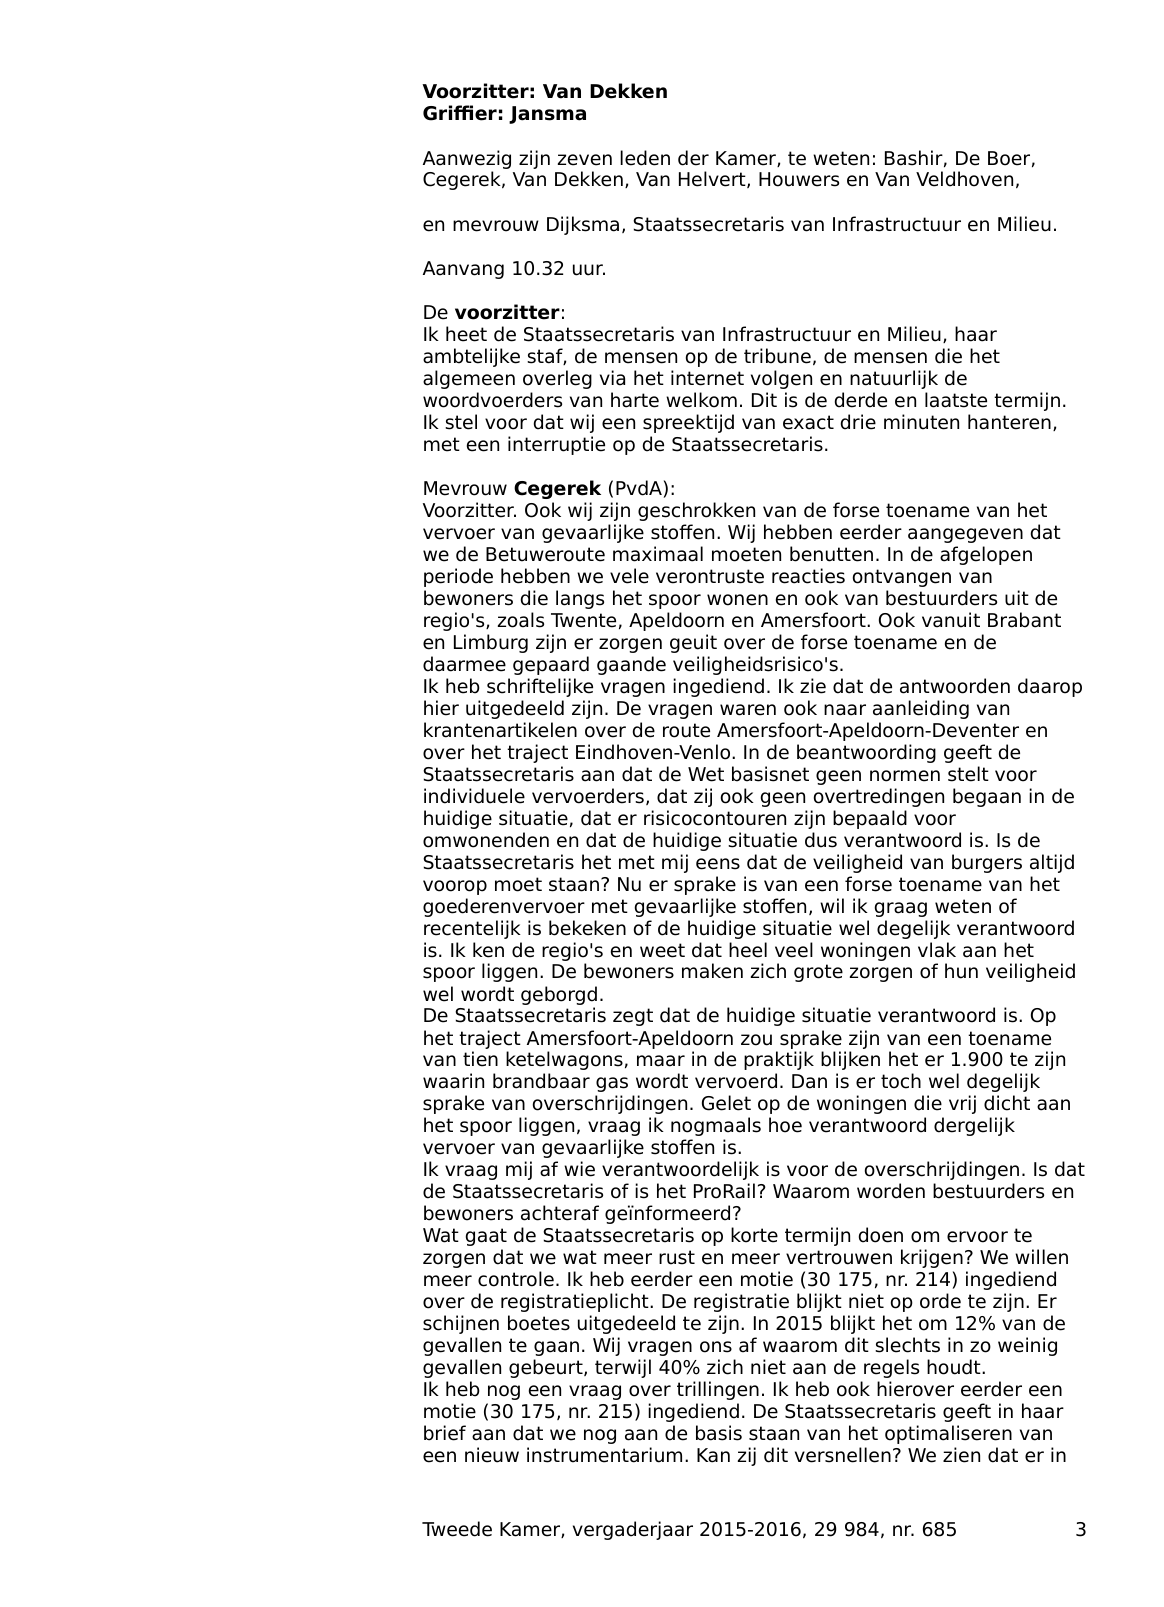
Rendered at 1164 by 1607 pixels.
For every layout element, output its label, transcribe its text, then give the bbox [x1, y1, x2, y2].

text Aanwezig zijn zeven leden der Kamer, te weten: Bashir, De Boer, Cegerek, Van Dekken, Van Helvert, Houwers en Van Veldhoven, [422, 147, 1087, 191]
text Ik heb schriftelijke vragen ingediend. Ik zie dat de antwoorden daarop hier uitgedeeld zijn. De vragen waren ook naar aanleiding van krantenartikelen over de route Amersfoort-Apeldoorn-Deventer en over het traject Eindhoven-Venlo. In de beantwoording geeft de Staatssecretaris aan dat de Wet basisnet geen normen stelt voor individuele vervoerders, dat zij ook geen overtredingen begaan in de huidige situatie, dat er risicocontouren zijn bepaald voor omwonenden en dat de huidige situatie dus verantwoord is. Is de Staatssecretaris het met mij eens dat de veiligheid van burgers altijd voorop moet staan? Nu er sprake is van een forse toename van het goederenvervoer met gevaarlijke stoffen, wil ik graag weten of recentelijk is bekeken of de huidige situatie wel degelijk verantwoord is. Ik ken de regio's en weet dat heel veel woningen vlak aan het spoor liggen. De bewoners maken zich grote zorgen of hun veiligheid wel wordt geborgd. [422, 676, 1087, 1005]
text Voorzitter: Van Dekken [422, 81, 1087, 103]
text De voorzitter: [422, 302, 1087, 324]
text Mevrouw Cegerek (PvdA): [422, 478, 1087, 500]
text Griffier: Jansma [422, 103, 1087, 125]
text Voorzitter. Ook wij zijn geschrokken van de forse toename van het vervoer van gevaarlijke stoffen. Wij hebben eerder aangegeven dat we de Betuweroute maximaal moeten benutten. In de afgelopen periode hebben we vele verontruste reacties ontvangen van bewoners die langs het spoor wonen en ook van bestuurders uit de regio's, zoals Twente, Apeldoorn en Amersfoort. Ook vanuit Brabant en Limburg zijn er zorgen geuit over de forse toename en de daarmee gepaard gaande veiligheidsrisico's. [422, 500, 1087, 676]
text De Staatssecretaris zegt dat de huidige situatie verantwoord is. Op het traject Amersfoort-Apeldoorn zou sprake zijn van een toename van tien ketelwagons, maar in de praktijk blijken het er 1.900 te zijn waarin brandbaar gas wordt vervoerd. Dan is er toch wel degelijk sprake van overschrijdingen. Gelet op de woningen die vrij dicht aan het spoor liggen, vraag ik nogmaals hoe verantwoord dergelijk vervoer van gevaarlijke stoffen is. [422, 1005, 1087, 1159]
text Ik heet de Staatssecretaris van Infrastructuur en Milieu, haar ambtelijke staf, de mensen op de tribune, de mensen die het algemeen overleg via het internet volgen en natuurlijk de woordvoerders van harte welkom. Dit is de derde en laatste termijn. Ik stel voor dat wij een spreektijd van exact drie minuten hanteren, met een interruptie op de Staatssecretaris. [422, 324, 1087, 456]
text Aanvang 10.32 uur. [422, 258, 1087, 280]
text Ik vraag mij af wie verantwoordelijk is voor de overschrijdingen. Is dat de Staatssecretaris of is het ProRail? Waarom worden bestuurders en bewoners achteraf geïnformeerd? [422, 1159, 1087, 1225]
text Wat gaat de Staatssecretaris op korte termijn doen om ervoor te zorgen dat we wat meer rust en meer vertrouwen krijgen? We willen meer controle. Ik heb eerder een motie (30 175, nr. 214) ingediend over de registratieplicht. De registratie blijkt niet op orde te zijn. Er schijnen boetes uitgedeeld te zijn. In 2015 blijkt het om 12% van de gevallen te gaan. Wij vragen ons af waarom dit slechts in zo weinig gevallen gebeurt, terwijl 40% zich niet aan de regels houdt. [422, 1225, 1087, 1379]
text en mevrouw Dijksma, Staatssecretaris van Infrastructuur en Milieu. [422, 213, 1087, 236]
text Ik heb nog een vraag over trillingen. Ik heb ook hierover eerder een motie (30 175, nr. 215) ingediend. De Staatssecretaris geeft in haar brief aan dat we nog aan de basis staan van het optimaliseren van een nieuw instrumentarium. Kan zij dit versnellen? We zien dat er in [422, 1379, 1087, 1467]
